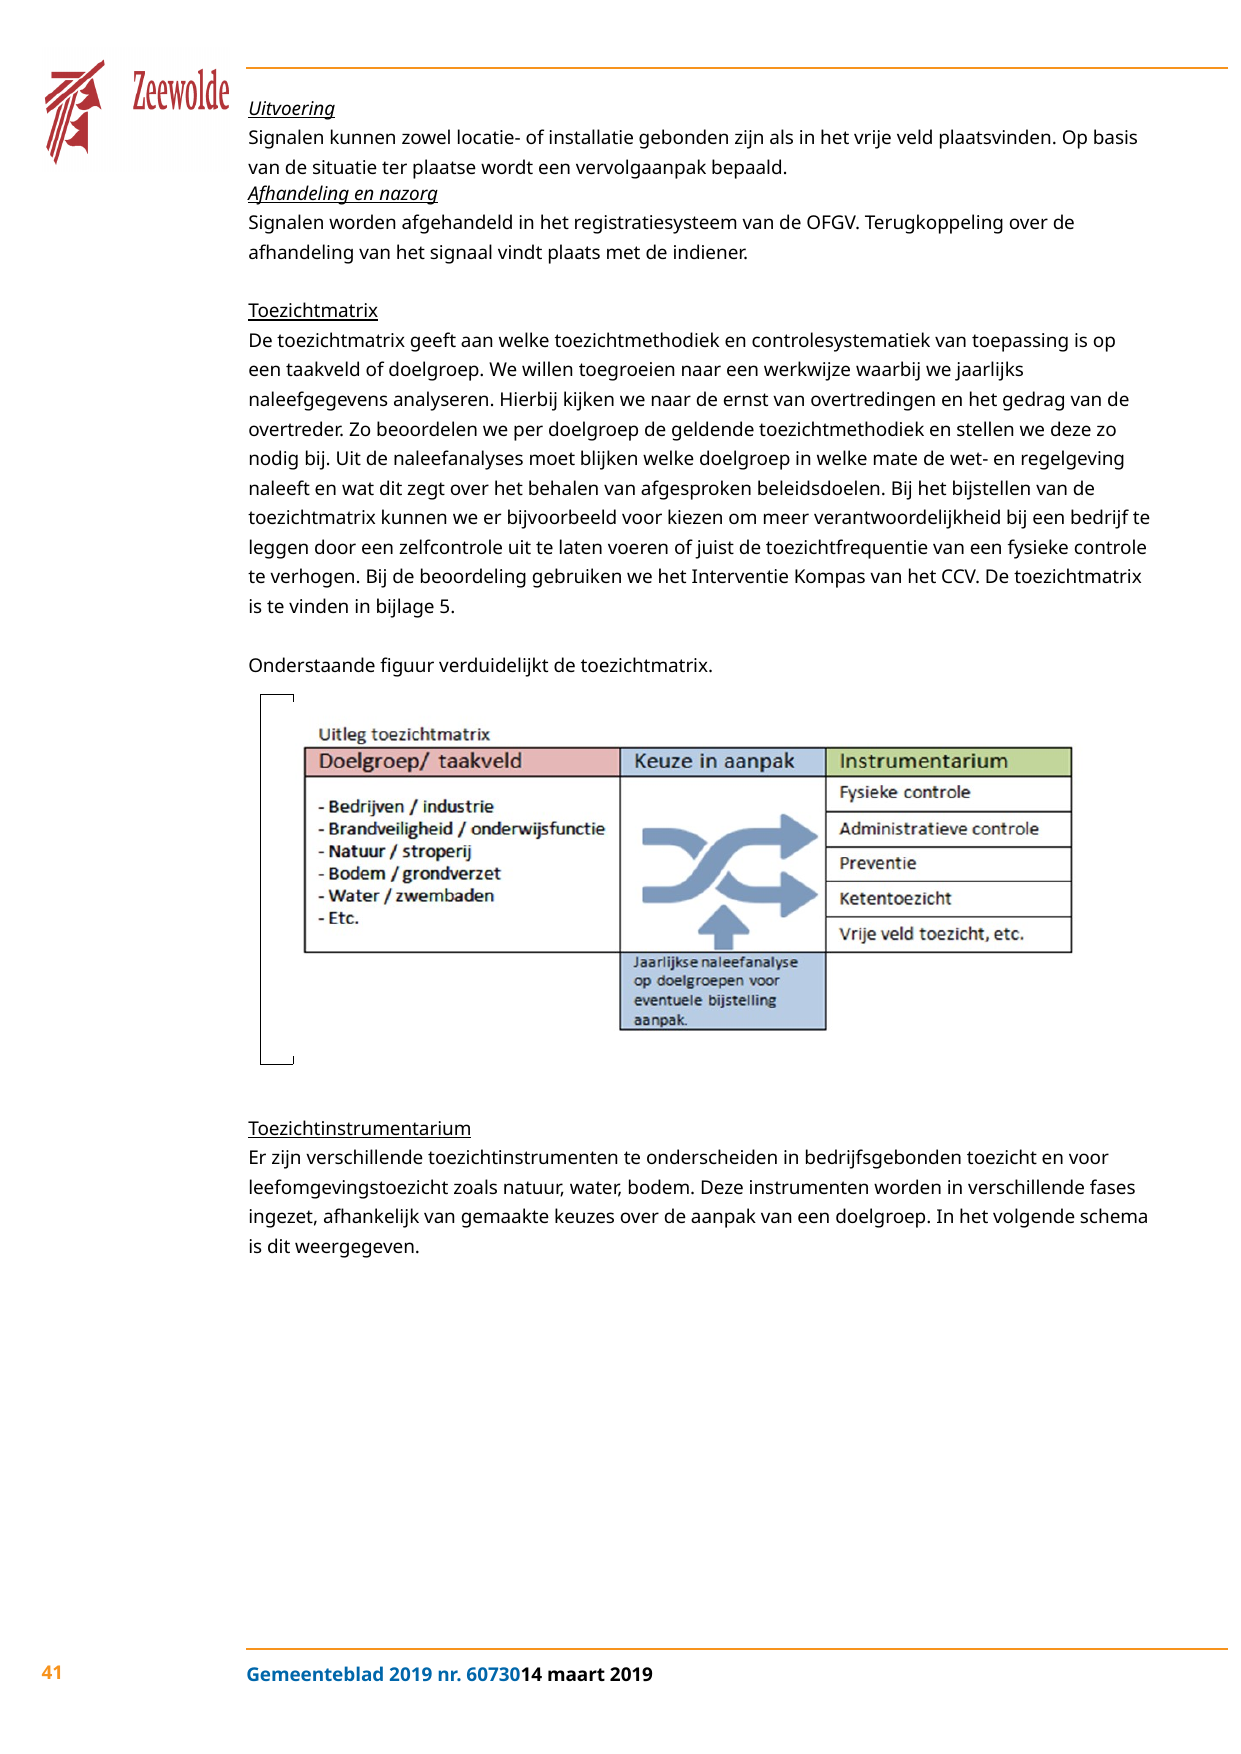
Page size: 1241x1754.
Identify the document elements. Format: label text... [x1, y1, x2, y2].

table_cell Afhandeling en nazorg Signalen worden afgehandeld in het registratiesysteem van de OFGV. Terugkoppeling over de afhandeling van het signaal vindt plaats met de indiener. [248, 180, 1152, 264]
text Er zijn verschillende toezichtinstrumenten te onderscheiden in bedrijfsgebonden toezicht en voor leefomgevingstoezicht zoals natuur, water, bodem. Deze instrumenten worden in verschillende fases ingezet, afhankelijk van gemaakte keuzes over de aanpak van een doelgroep. In het volgende schema is dit weergegeven. [248, 1144, 1152, 1259]
text De toezichtmatrix geeft aan welke toezichtmethodiek en controlesystematiek van toepassing is op een taakveld of doelgroep. We willen toegroeien naar een werkwijze waarbij we jaarlijks naleefgegevens analyseren. Hierbij kijken we naar de ernst van overtredingen en het gedrag van de overtreder. Zo beoordelen we per doelgroep de geldende toezichtmethodiek en stellen we deze zo nodig bij. Uit de naleefanalyses moet blijken welke doelgroep in welke mate de wet- en regelgeving naleeft en wat dit zegt over het behalen van afgesproken beleidsdoelen. Bij het bijstellen van de toezichtmatrix kunnen we er bijvoorbeeld voor kiezen om meer verantwoordelijkheid bij een bedrijf te leggen door een zelfcontrole uit te laten voeren of juist de toezichtfrequentie van een fysieke controle te verhogen. Bij de beoordeling gebruiken we het Interventie Kompas van het CCV. De toezichtmatrix is te vinden in bijlage 5. [248, 327, 1152, 619]
picture [41, 47, 231, 172]
table_cell Uitvoering Signalen kunnen zowel locatie- of installatie gebonden zijn als in het vrije veld plaatsvinden. Op basis van de situatie ter plaatse wordt een vervolgaanpak bepaald. [248, 95, 1152, 180]
picture [268, 702, 1173, 1056]
text Onderstaande figuur verduidelijkt de toezichtmatrix. [248, 652, 1152, 678]
text Toezichtmatrix [248, 297, 1152, 323]
text Toezichtinstrumentarium [248, 1115, 1152, 1141]
